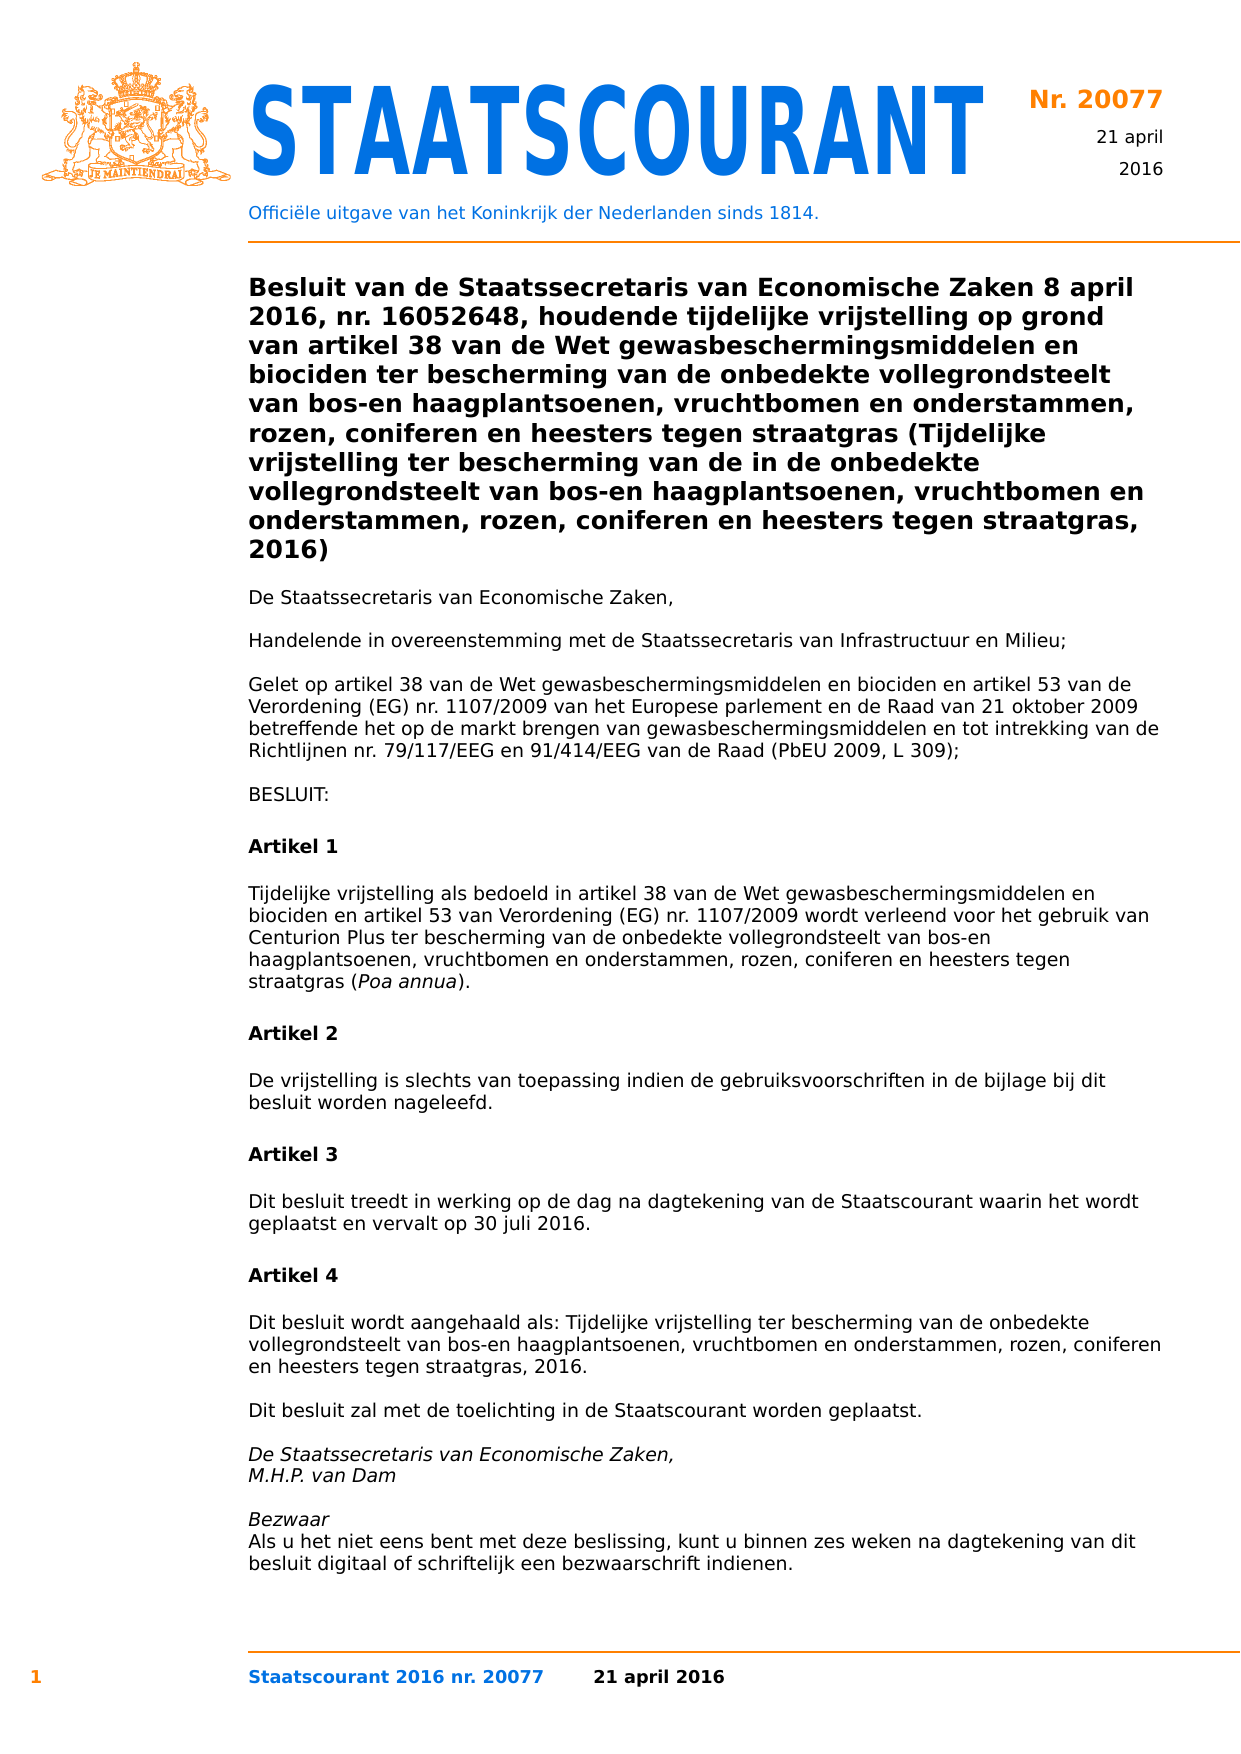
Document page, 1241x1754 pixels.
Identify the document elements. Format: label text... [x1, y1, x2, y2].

text Als u het niet eens bent met deze beslissing, kunt u binnen zes weken na dagtekening van dit besluit digitaal of schriftelijk een bezwaarschrift indienen. [248, 1531, 1163, 1575]
subtitle Artikel 2 [248, 1023, 1163, 1045]
text De vrijstelling is slechts van toepassing indien de gebruiksvoorschriften in de bijlage bij dit besluit worden nageleefd. [248, 1070, 1163, 1114]
text Tijdelijke vrijstelling als bedoeld in artikel 38 van de Wet gewasbeschermingsmiddelen en biociden en artikel 53 van Verordening (EG) nr. 1107/2009 wordt verleend voor het gebruik van Centurion Plus ter bescherming van de onbedekte vollegrondsteelt van bos-en haagplantsoenen, vruchtbomen en onderstammen, rozen, coniferen en heesters tegen straatgras (Poa annua). [248, 883, 1163, 993]
table_cell 2016 [998, 153, 1240, 203]
picture [41, 62, 231, 186]
text De Staatssecretaris van Economische Zaken, M.H.P. van Dam [248, 1443, 1163, 1487]
text Dit besluit wordt aangehaald als: Tijdelijke vrijstelling ter bescherming van de onbedekte vollegrondsteelt van bos-en haagplantsoenen, vruchtbomen en onderstammen, rozen, coniferen en heesters tegen straatgras, 2016. [248, 1312, 1163, 1378]
subtitle Artikel 1 [248, 836, 1163, 858]
text BESLUIT: [248, 784, 1163, 806]
table_header STAATSCOURANT [248, 62, 998, 203]
text De Staatssecretaris van Economische Zaken, [248, 587, 1163, 608]
table_cell Officiële uitgave van het Koninkrijk der Nederlanden sinds 1814. [248, 203, 1240, 241]
text Bezwaar [248, 1509, 1163, 1531]
table_cell 21 april [998, 121, 1240, 153]
text Gelet op artikel 38 van de Wet gewasbeschermingsmiddelen en biociden en artikel 53 van de Verordening (EG) nr. 1107/2009 van het Europese parlement en de Raad van 21 oktober 2009 betreffende het op de markt brengen van gewasbeschermingsmiddelen en tot intrekking van de Richtlijnen nr. 79/117/EEG en 91/414/EEG van de Raad (PbEU 2009, L 309); [248, 674, 1163, 762]
text Handelende in overeenstemming met de Staatssecretaris van Infrastructuur en Milieu; [248, 630, 1163, 652]
subtitle Besluit van de Staatssecretaris van Economische Zaken 8 april 2016, nr. 16052648, houdende tijdelijke vrijstelling op grond van artikel 38 van de Wet gewasbeschermingsmiddelen en biociden ter bescherming van de onbedekte vollegrondsteelt van bos-en haagplantsoenen, vruchtbomen en onderstammen, rozen, coniferen en heesters tegen straatgras (Tijdelijke vrijstelling ter bescherming van de in de onbedekte vollegrondsteelt van bos-en haagplantsoenen, vruchtbomen en onderstammen, rozen, coniferen en heesters tegen straatgras, 2016) [248, 273, 1163, 565]
table_header [25, 62, 248, 241]
subtitle Artikel 4 [248, 1265, 1163, 1287]
text Dit besluit zal met de toelichting in de Staatscourant worden geplaatst. [248, 1399, 1163, 1422]
text Dit besluit treedt in werking op de dag na dagtekening van de Staatscourant waarin het wordt geplaatst en vervalt op 30 juli 2016. [248, 1191, 1163, 1235]
table_header Nr. 20077 [998, 62, 1240, 121]
subtitle Artikel 3 [248, 1144, 1163, 1166]
